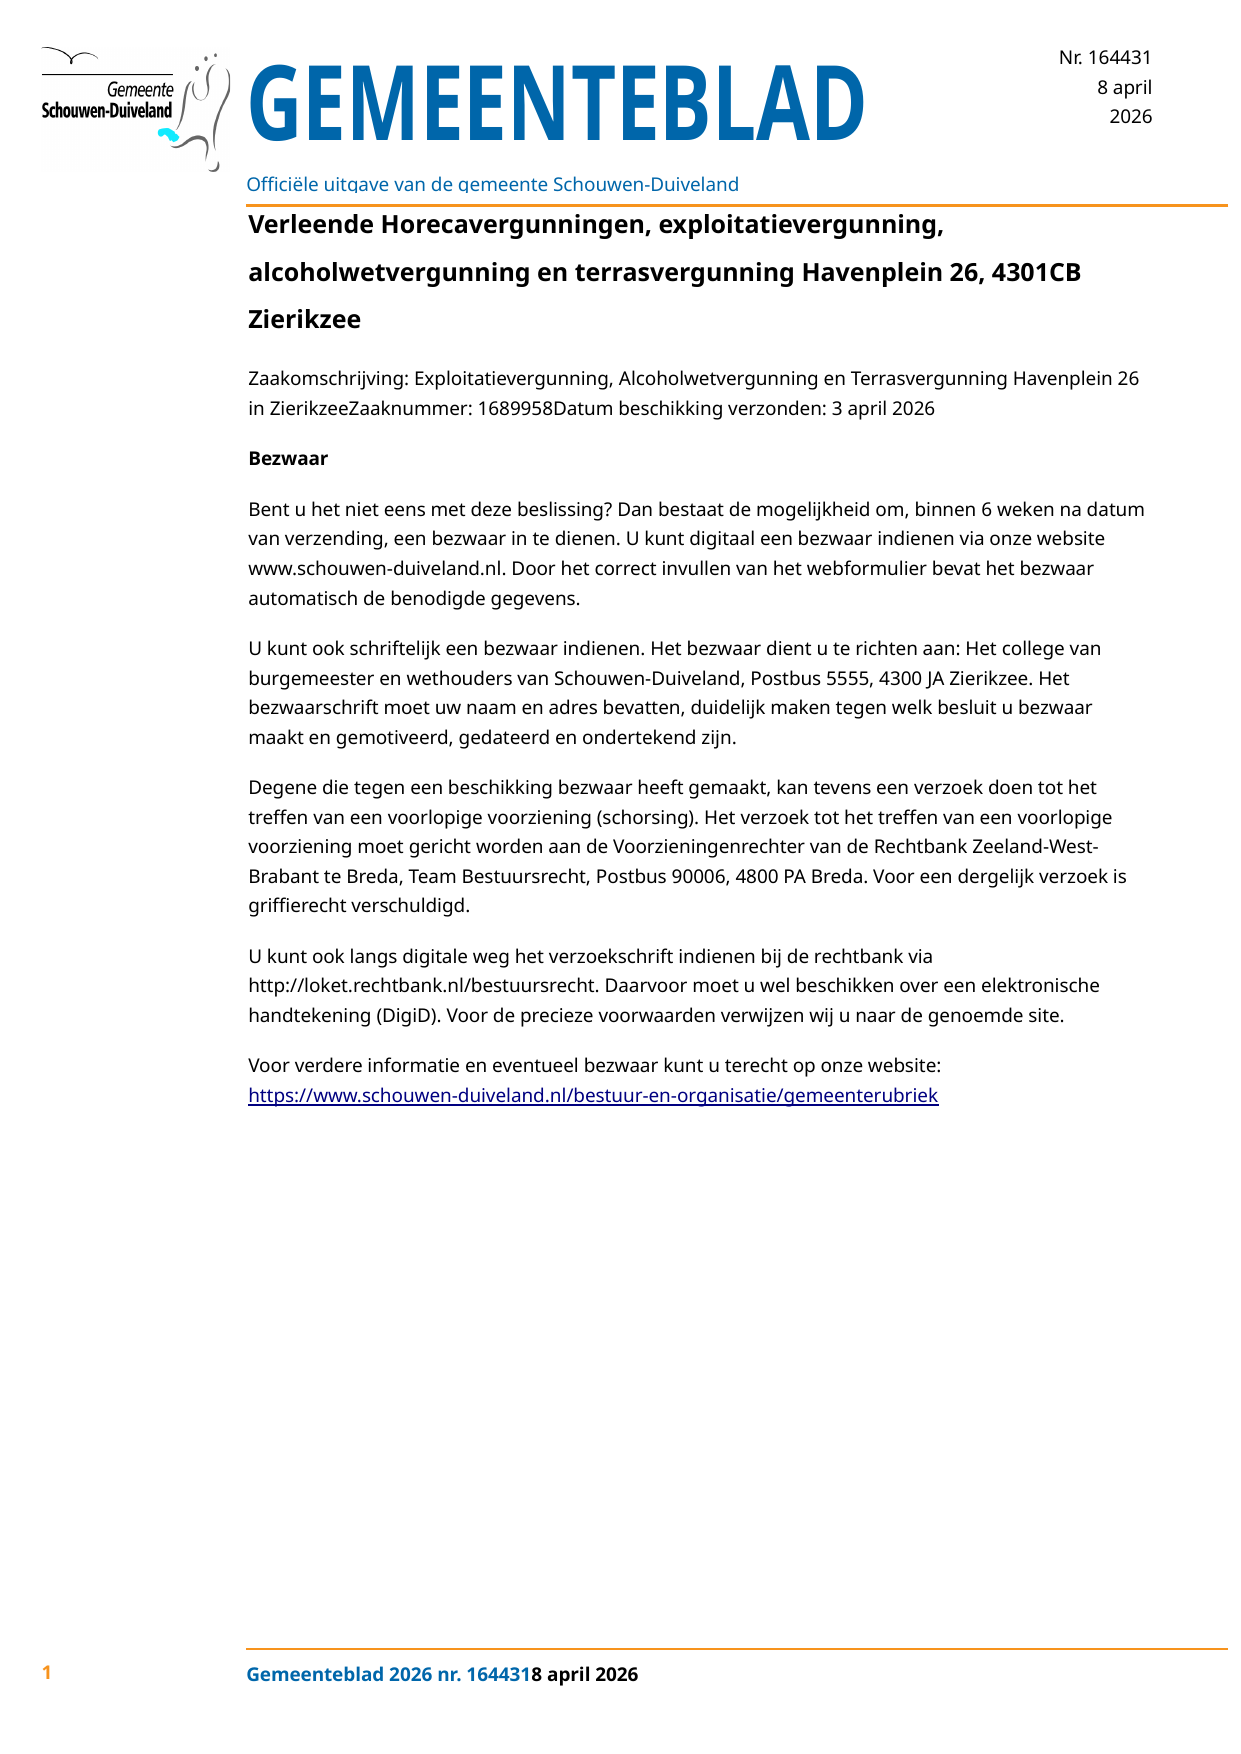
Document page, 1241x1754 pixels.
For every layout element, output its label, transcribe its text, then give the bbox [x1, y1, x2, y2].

text U kunt ook schriftelijk een bezwaar indienen. Het bezwaar dient u te richten aan: Het college van burgemeester en wethouders van Schouwen-Duiveland, Postbus 5555, 4300 JA Zierikzee. Het bezwaarschrift moet uw naam en adres bevatten, duidelijk maken tegen welk besluit u bezwaar maakt en gemotiveerd, gedateerd en ondertekend zijn. [248, 635, 1152, 749]
text Bezwaar [248, 446, 1152, 471]
text Voor verdere informatie en eventueel bezwaar kunt u terecht op onze website: https://www.schouwen-duiveland.nl/bestuur-en-organisatie/gemeenterubriek [248, 1053, 1152, 1108]
text Verleende Horecavergunningen, exploitatievergunning, alcoholwetvergunning en terrasvergunning Havenplein 26, 4301CB Zierikzee [248, 207, 1152, 336]
picture [41, 47, 231, 172]
text Zaakomschrijving: Exploitatievergunning, Alcoholwetvergunning en Terrasvergunning Havenplein 26 in ZierikzeeZaaknummer: 1689958Datum beschikking verzonden: 3 april 2026 [248, 366, 1152, 421]
text U kunt ook langs digitale weg het verzoekschrift indienen bij de rechtbank via http://loket.rechtbank.nl/bestuursrecht. Daarvoor moet u wel beschikken over een elektronische handtekening (DigiD). Voor de precieze voorwaarden verwijzen wij u naar de genoemde site. [248, 943, 1152, 1028]
text Degene die tegen een beschikking bezwaar heeft gemaakt, kan tevens een verzoek doen tot het treffen van een voorlopige voorziening (schorsing). Het verzoek tot het treffen van een voorlopige voorziening moet gericht worden aan de Voorzieningenrechter van de Rechtbank Zeeland-West-Brabant te Breda, Team Bestuursrecht, Postbus 90006, 4800 PA Breda. Voor een dergelijk verzoek is griffierecht verschuldigd. [248, 774, 1152, 918]
text Bent u het niet eens met deze beslissing? Dan bestaat de mogelijkheid om, binnen 6 weken na datum van verzending, een bezwaar in te dienen. U kunt digitaal een bezwaar indienen via onze website www.schouwen-duiveland.nl. Door het correct invullen van het webformulier bevat het bezwaar automatisch de benodigde gegevens. [248, 496, 1152, 610]
